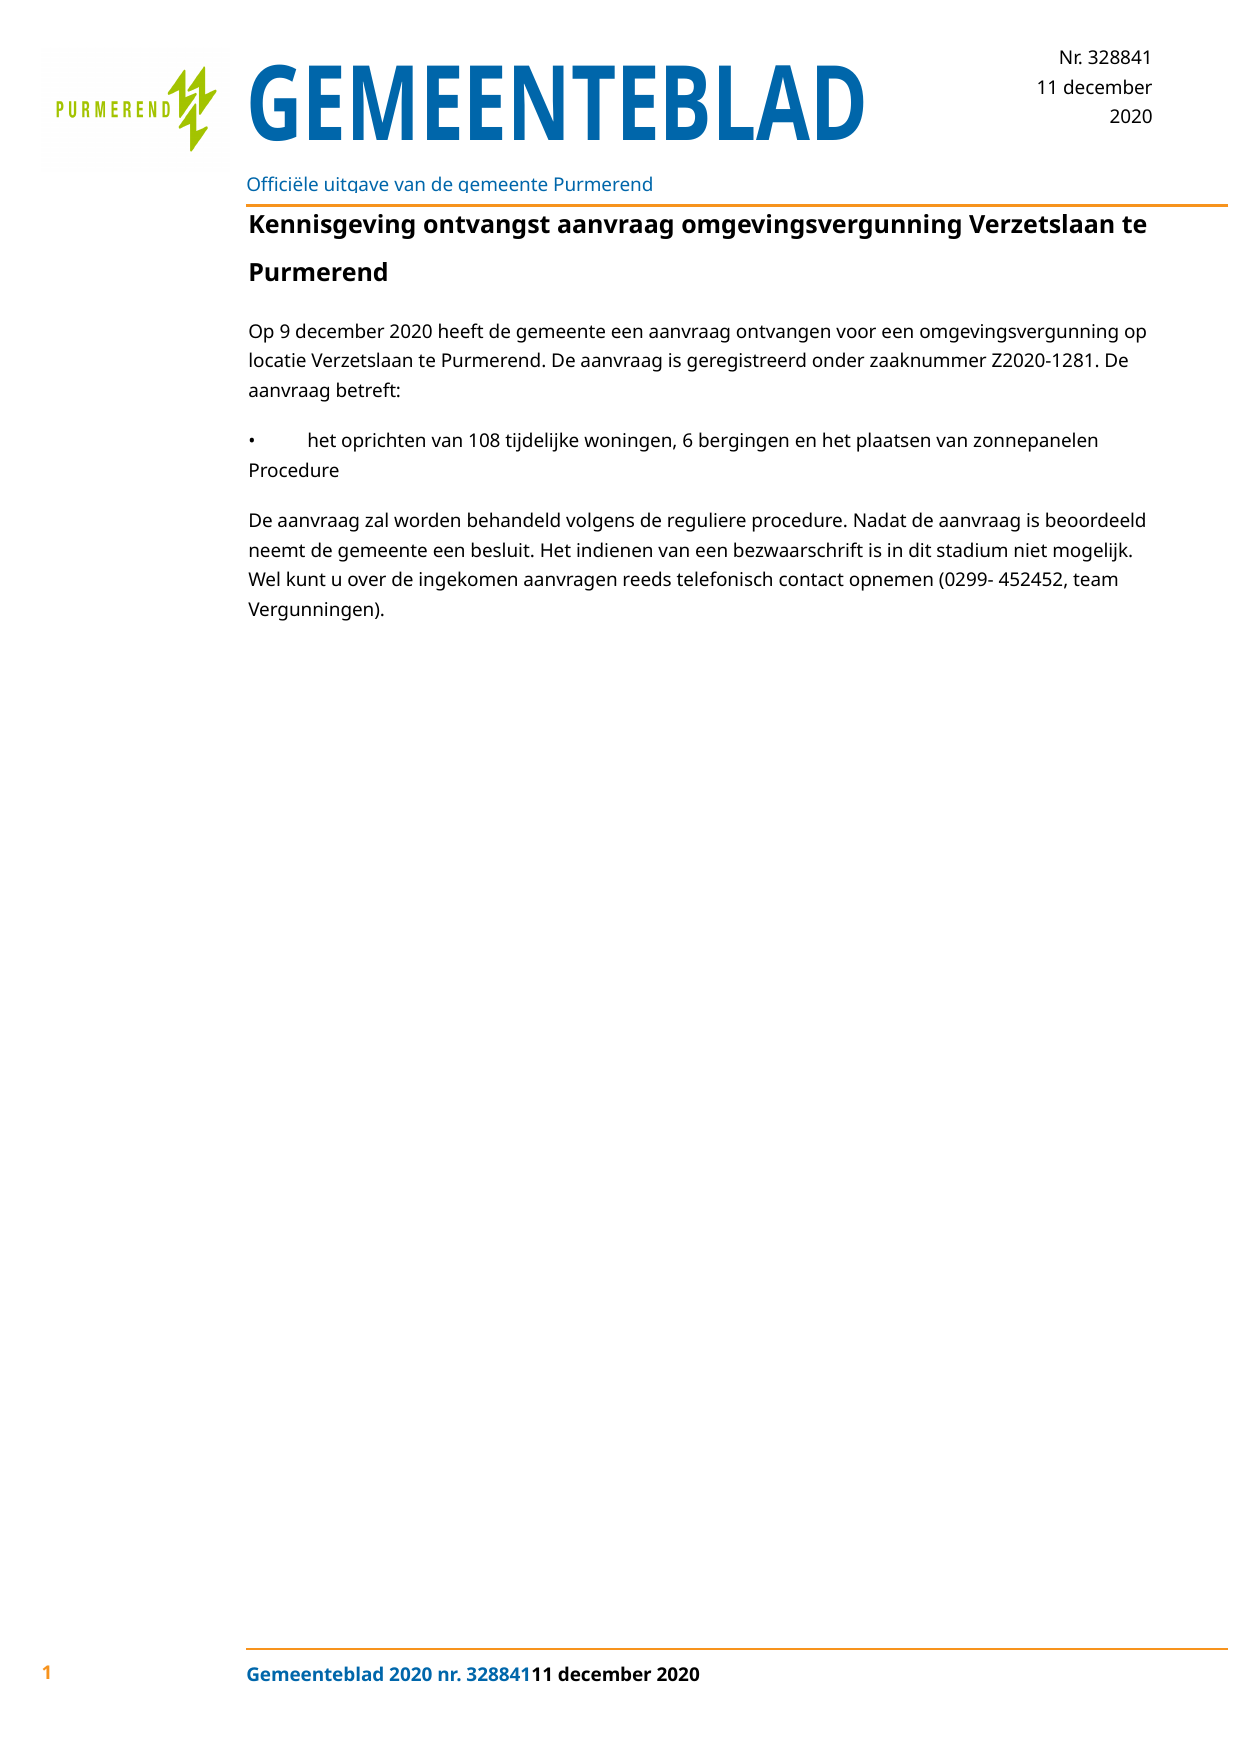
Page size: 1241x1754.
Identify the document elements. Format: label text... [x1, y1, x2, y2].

text Op 9 december 2020 heeft de gemeente een aanvraag ontvangen voor een omgevingsvergunning op locatie Verzetslaan te Purmerend. De aanvraag is geregistreerd onder zaaknummer Z2020-1281. De aanvraag betreft: [248, 318, 1152, 403]
picture [41, 47, 231, 172]
text De aanvraag zal worden behandeld volgens de reguliere procedure. Nadat de aanvraag is beoordeeld neemt de gemeente een besluit. Het indienen van een bezwaarschrift is in dit stadium niet mogelijk. Wel kunt u over de ingekomen aanvragen reeds telefonisch contact opnemen (0299- 452452, team Vergunningen). [248, 507, 1152, 622]
text Procedure [248, 457, 1152, 483]
text Kennisgeving ontvangst aanvraag omgevingsvergunning Verzetslaan te Purmerend [248, 207, 1152, 288]
list het oprichten van 108 tijdelijke woningen, 6 bergingen en het plaatsen van zonnepanelen [248, 427, 1152, 453]
